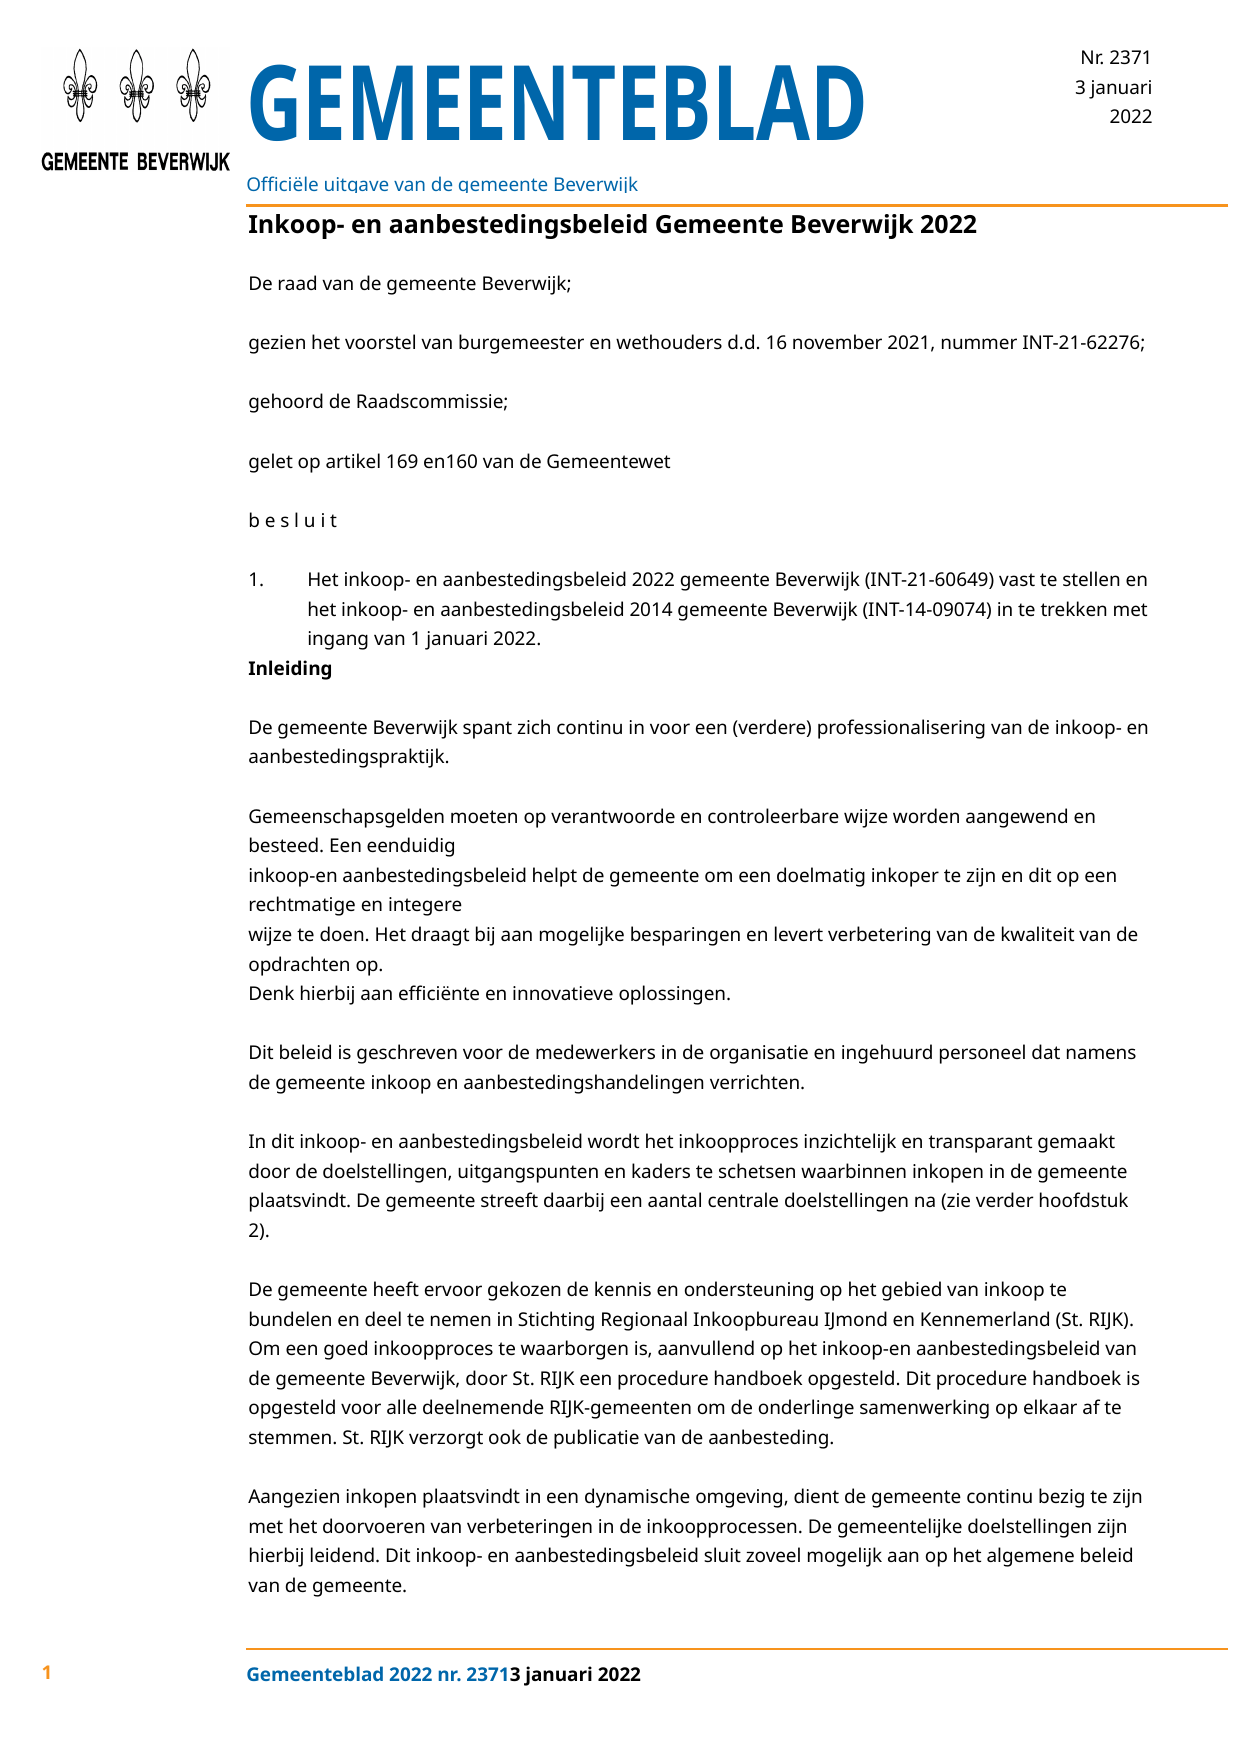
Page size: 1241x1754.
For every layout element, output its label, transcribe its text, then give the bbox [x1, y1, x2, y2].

text gezien het voorstel van burgemeester en wethouders d.d. 16 november 2021, nummer INT-21-62276; [248, 329, 1152, 355]
picture [41, 47, 231, 172]
text gehoord de Raadscommissie; [248, 389, 1152, 414]
text Inkoop- en aanbestedingsbeleid Gemeente Beverwijk 2022 [248, 207, 1152, 241]
list Het inkoop- en aanbestedingsbeleid 2022 gemeente Beverwijk (INT-21-60649) vast te stellen en het inkoop- en aanbestedingsbeleid 2014 gemeente Beverwijk (INT-14-09074) in te trekken met ingang van 1 januari 2022. [248, 566, 1152, 651]
text De gemeente Beverwijk spant zich continu in voor een (verdere) professionalisering van de inkoop- en aanbestedingspraktijk. [248, 714, 1152, 769]
text Dit beleid is geschreven voor de medewerkers in de organisatie en ingehuurd personeel dat namens de gemeente inkoop en aanbestedingshandelingen verrichten. [248, 1039, 1152, 1095]
text Inleiding [248, 655, 1152, 681]
text In dit inkoop- en aanbestedingsbeleid wordt het inkoopproces inzichtelijk en transparant gemaakt door de doelstellingen, uitgangspunten en kaders te schetsen waarbinnen inkopen in de gemeente plaatsvindt. De gemeente streeft daarbij een aantal centrale doelstellingen na (zie verder hoofdstuk 2). [248, 1128, 1152, 1243]
text Denk hierbij aan efficiënte en innovatieve oplossingen. [248, 980, 1152, 1006]
text b e s l u i t [248, 507, 1152, 533]
text Gemeenschapsgelden moeten op verantwoorde en controleerbare wijze worden aangewend en besteed. Een eenduidig [248, 803, 1152, 858]
text wijze te doen. Het draagt bij aan mogelijke besparingen en levert verbetering van de kwaliteit van de opdrachten op. [248, 921, 1152, 976]
text gelet op artikel 169 en160 van de Gemeentewet [248, 448, 1152, 473]
text De gemeente heeft ervoor gekozen de kennis en ondersteuning op het gebied van inkoop te bundelen en deel te nemen in Stichting Regionaal Inkoopbureau IJmond en Kennemerland (St. RIJK). Om een goed inkoopproces te waarborgen is, aanvullend op het inkoop-en aanbestedingsbeleid van de gemeente Beverwijk, door St. RIJK een procedure handboek opgesteld. Dit procedure handboek is opgesteld voor alle deelnemende RIJK-gemeenten om de onderlinge samenwerking op elkaar af te stemmen. St. RIJK verzorgt ook de publicatie van de aanbesteding. [248, 1276, 1152, 1450]
text Aangezien inkopen plaatsvindt in een dynamische omgeving, dient de gemeente continu bezig te zijn met het doorvoeren van verbeteringen in de inkoopprocessen. De gemeentelijke doelstellingen zijn hierbij leidend. Dit inkoop- en aanbestedingsbeleid sluit zoveel mogelijk aan op het algemene beleid van de gemeente. [248, 1483, 1152, 1598]
text inkoop-en aanbestedingsbeleid helpt de gemeente om een doelmatig inkoper te zijn en dit op een rechtmatige en integere [248, 862, 1152, 917]
text De raad van de gemeente Beverwijk; [248, 270, 1152, 296]
